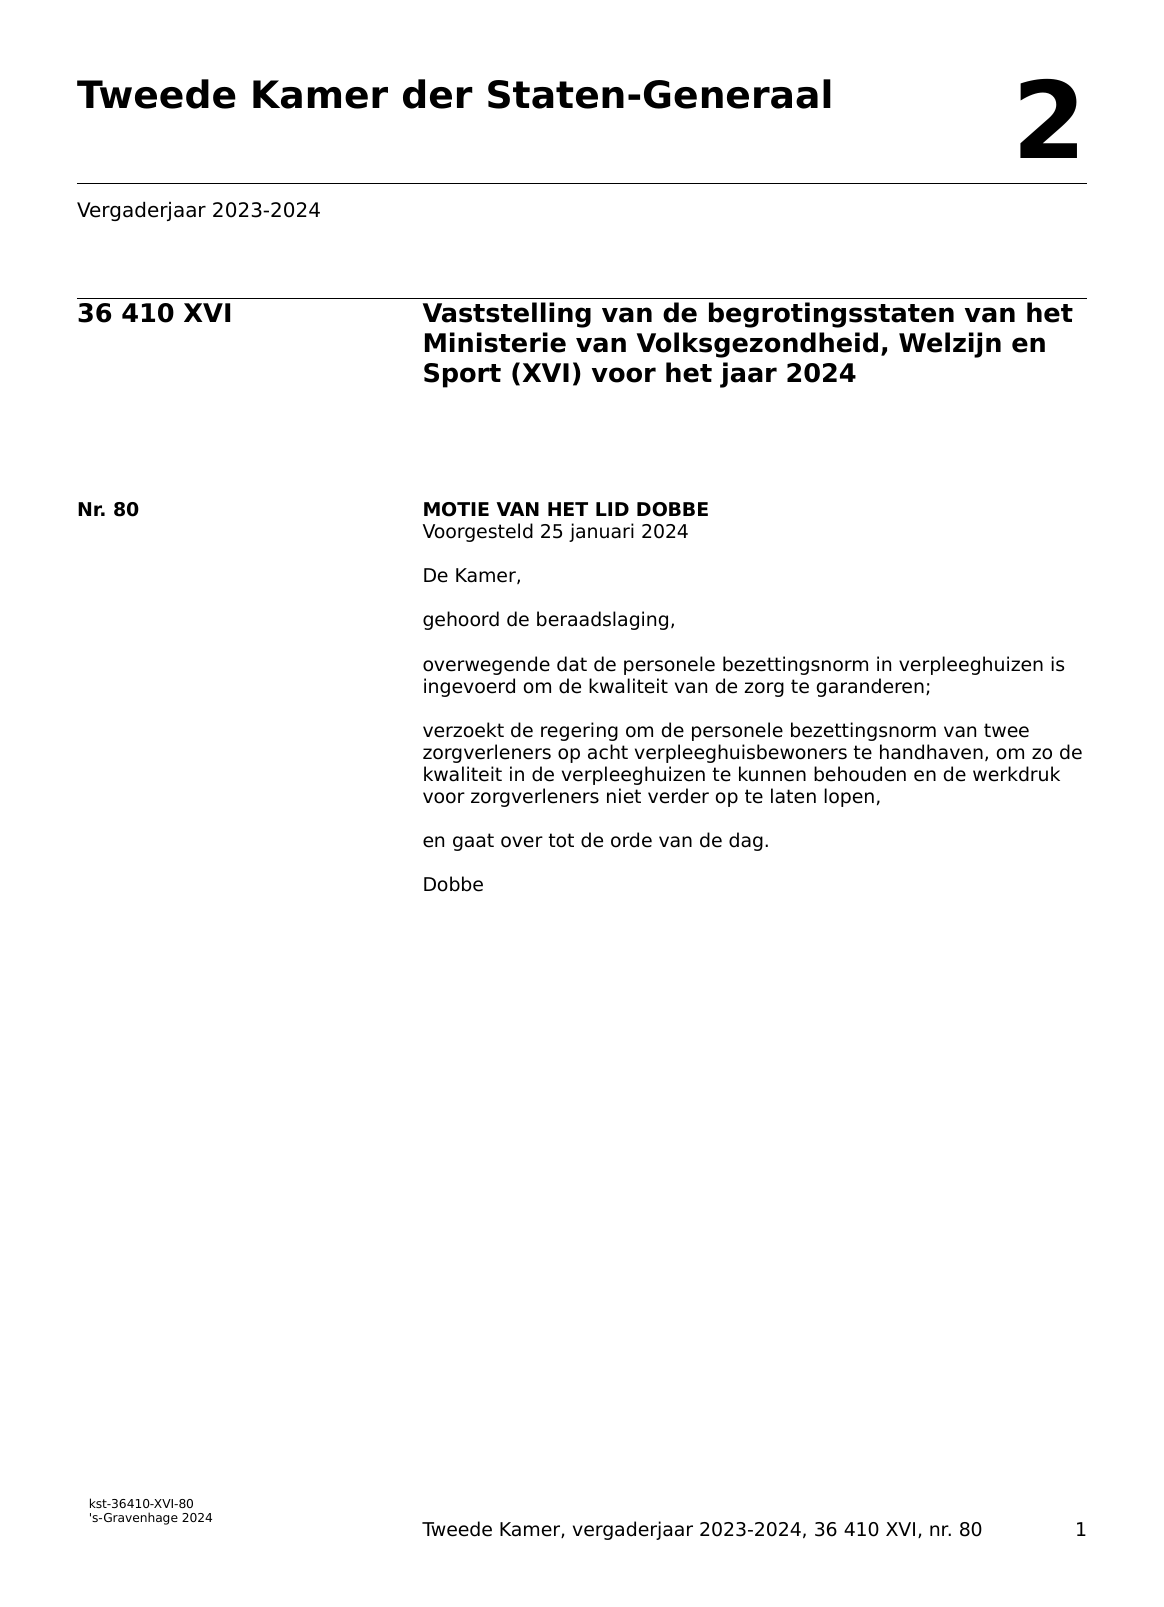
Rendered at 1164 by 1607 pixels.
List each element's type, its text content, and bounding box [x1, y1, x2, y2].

text 's-Gravenhage 2024 [88, 1511, 323, 1525]
subtitle 36 410 XVI Vaststelling van de begrotingsstaten van het Ministerie van Volksgezondheid, Welzijn en Sport (XVI) voor het jaar 2024 [77, 299, 1087, 388]
table_header Tweede Kamer der Staten-Generaal [77, 59, 886, 183]
text overwegende dat de personele bezettingsnorm in verpleeghuizen is ingevoerd om de kwaliteit van de zorg te garanderen; [422, 653, 1087, 697]
text Dobbe [422, 874, 1087, 896]
table_header 2 [886, 59, 1087, 183]
text verzoekt de regering om de personele bezettingsnorm van twee zorgverleners op acht verpleeghuisbewoners te handhaven, om zo de kwaliteit in de verpleeghuizen te kunnen behouden en de werkdruk voor zorgverleners niet verder op te laten lopen, [422, 720, 1087, 808]
table_cell Vergaderjaar 2023-2024 [77, 184, 1087, 298]
text en gaat over tot de orde van de dag. [422, 830, 1087, 852]
text Voorgesteld 25 januari 2024 [422, 521, 1087, 543]
subtitle Nr. 80 MOTIE VAN HET LID DOBBE [77, 499, 1087, 521]
text De Kamer, [422, 565, 1087, 587]
text gehoord de beraadslaging, [422, 609, 1087, 631]
text kst-36410-XVI-80 [88, 1497, 323, 1511]
